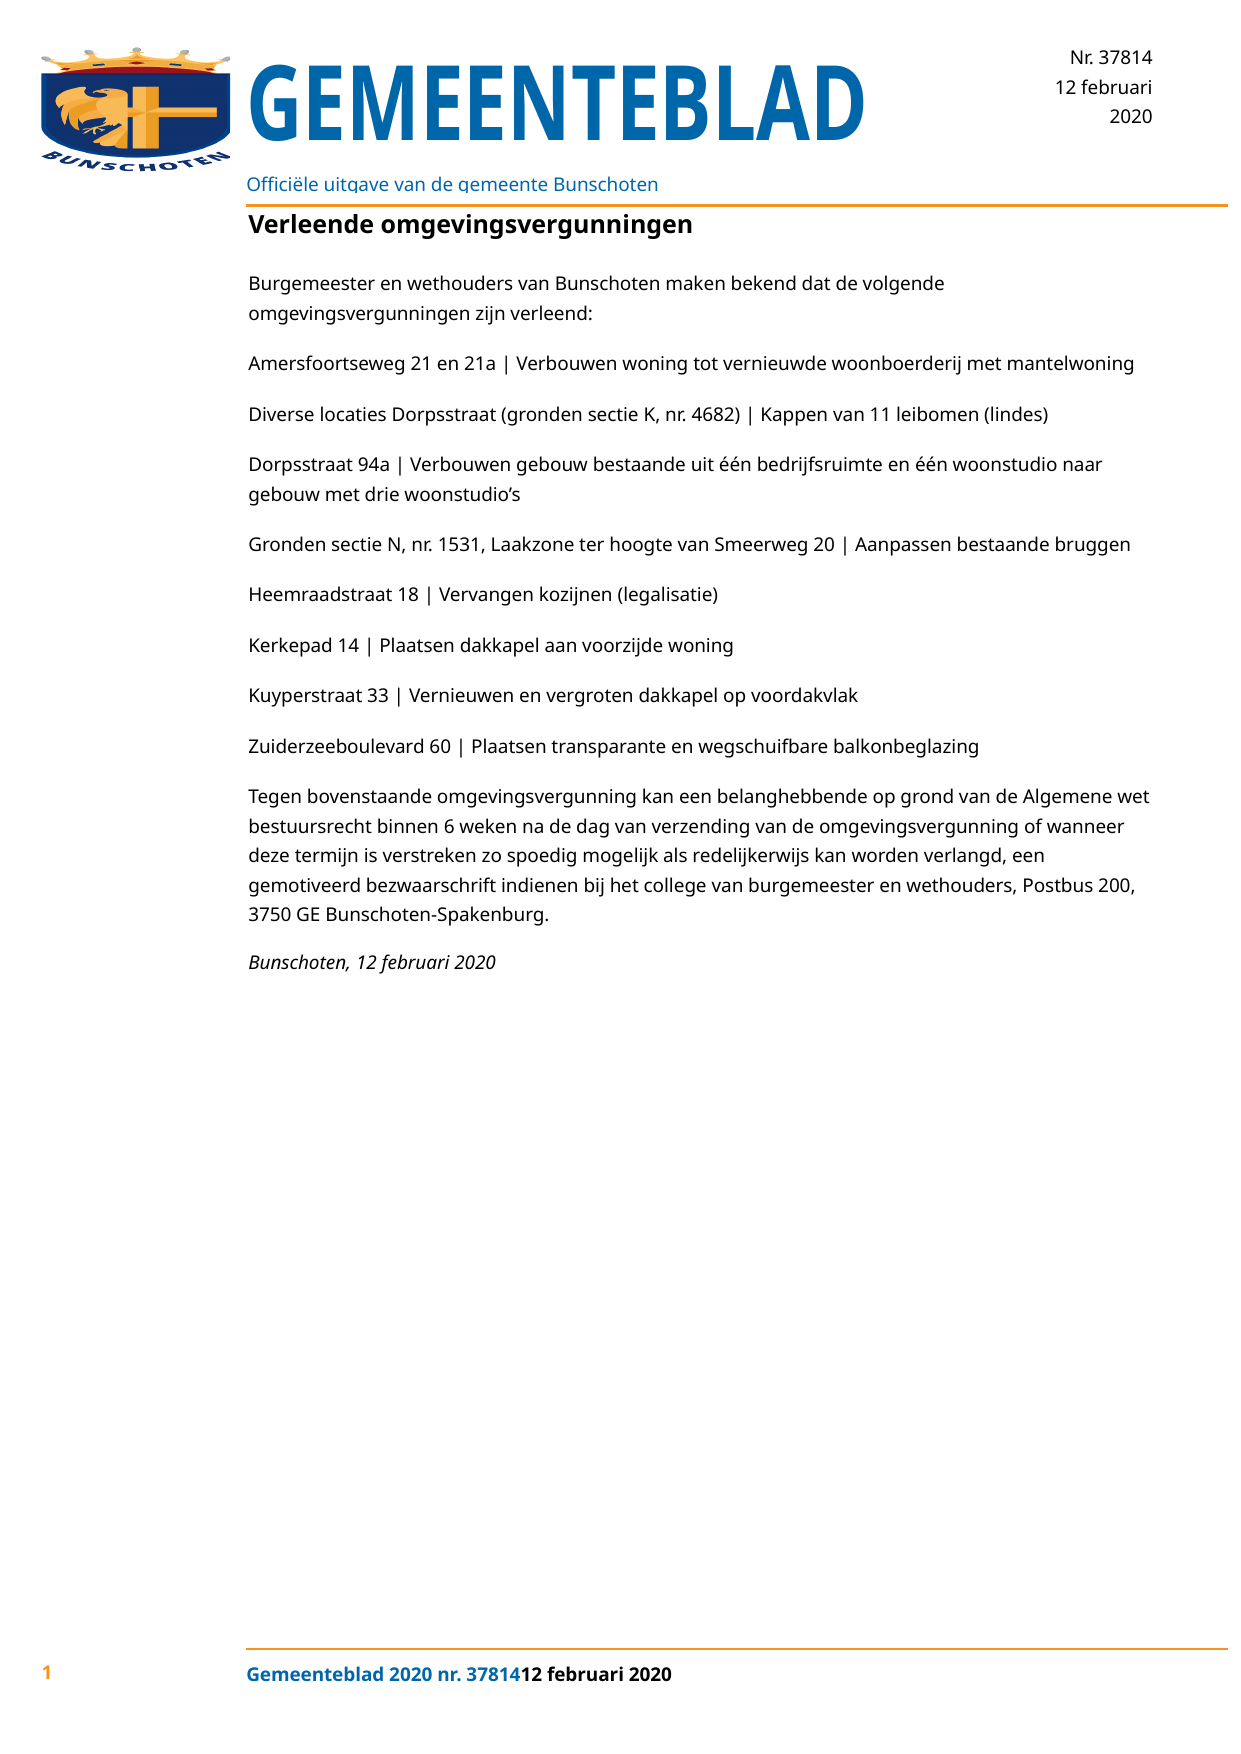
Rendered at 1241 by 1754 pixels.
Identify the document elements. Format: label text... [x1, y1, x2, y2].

text Diverse locaties Dorpsstraat (gronden sectie K, nr. 4682) | Kappen van 11 leibomen (lindes) [248, 401, 1152, 426]
text Gronden sectie N, nr. 1531, Laakzone ter hoogte van Smeerweg 20 | Aanpassen bestaande bruggen [248, 531, 1152, 557]
text Tegen bovenstaande omgevingsvergunning kan een belanghebbende op grond van de Algemene wet bestuursrecht binnen 6 weken na de dag van verzending van de omgevingsvergunning of wanneer deze termijn is verstreken zo spoedig mogelijk als redelijkerwijs kan worden verlangd, een gemotiveerd bezwaarschrift indienen bij het college van burgemeester en wethouders, Postbus 200, 3750 GE Bunschoten-Spakenburg. [248, 783, 1152, 927]
text Dorpsstraat 94a | Verbouwen gebouw bestaande uit één bedrijfsruimte en één woonstudio naar gebouw met drie woonstudio’s [248, 451, 1152, 506]
text Bunschoten, 12 februari 2020 [248, 949, 1152, 975]
text Zuiderzeeboulevard 60 | Plaatsen transparante en wegschuifbare balkonbeglazing [248, 733, 1152, 758]
text Heemraadstraat 18 | Vervangen kozijnen (legalisatie) [248, 582, 1152, 607]
picture [41, 47, 231, 172]
text Kerkepad 14 | Plaatsen dakkapel aan voorzijde woning [248, 632, 1152, 658]
text Verleende omgevingsvergunningen [248, 207, 1152, 241]
text Burgemeester en wethouders van Bunschoten maken bekend dat de volgende omgevingsvergunningen zijn verleend: [248, 270, 1152, 326]
text Amersfoortseweg 21 en 21a | Verbouwen woning tot vernieuwde woonboerderij met mantelwoning [248, 350, 1152, 376]
text Kuyperstraat 33 | Vernieuwen en vergroten dakkapel op voordakvlak [248, 682, 1152, 708]
